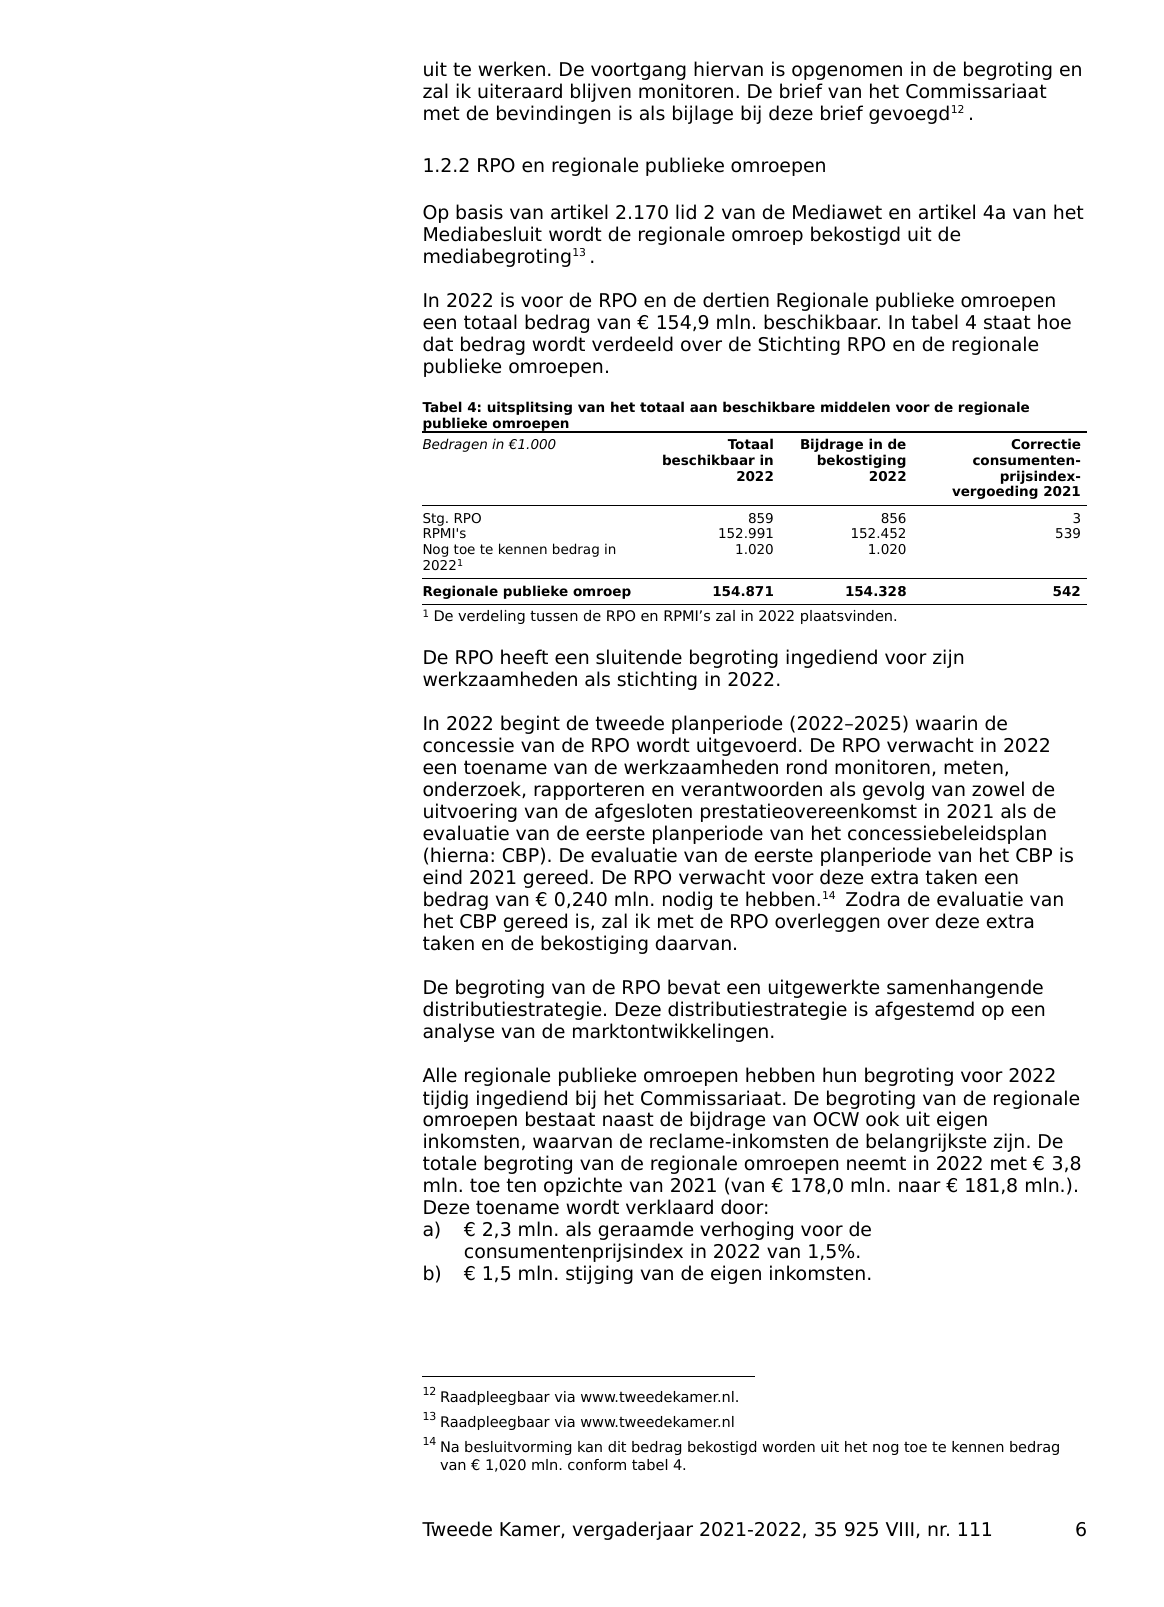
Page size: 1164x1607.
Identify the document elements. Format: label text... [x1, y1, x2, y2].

text Op basis van artikel 2.170 lid 2 van de Mediawet en artikel 4a van het Mediabesluit wordt de regionale omroep bekostigd uit de mediabegroting. [422, 202, 1087, 268]
table_cell 152.991 [647, 526, 779, 542]
table_cell Totaal beschikbaar in 2022 [647, 433, 779, 505]
text a) € 2,3 mln. als geraamde verhoging voor de consumentenprijsindex in 2022 van 1,5%. [422, 1219, 1087, 1263]
table_cell 1.020 [647, 542, 779, 578]
table_cell Bijdrage in de bekostiging 2022 [780, 433, 912, 505]
table_cell 1.020 [780, 542, 912, 578]
table_cell RPMI's [422, 526, 647, 542]
table_cell 859 [647, 506, 779, 526]
table_cell 152.452 [780, 526, 912, 542]
table_cell 154.871 [647, 579, 779, 604]
text De begroting van de RPO bevat een uitgewerkte samenhangende distributiestrategie. Deze distributiestrategie is afgestemd op een analyse van de marktontwikkelingen. [422, 977, 1087, 1043]
table_cell Nog toe te kennen bedrag in 20221 [422, 542, 647, 578]
text b) € 1,5 mln. stijging van de eigen inkomsten. [422, 1263, 1087, 1285]
table_cell Stg. RPO [422, 506, 647, 526]
text Raadpleegbaar via www.tweedekamer.nl [422, 1410, 1087, 1432]
table_cell Correctie consumenten-prijsindex-vergoeding 2021 [912, 433, 1087, 505]
table_cell [912, 542, 1087, 578]
text In 2022 is voor de RPO en de dertien Regionale publieke omroepen een totaal bedrag van € 154,9 mln. beschikbaar. In tabel 4 staat hoe dat bedrag wordt verdeeld over de Stichting RPO en de regionale publieke omroepen. [422, 290, 1087, 378]
table_cell Bedragen in €1.000 [422, 433, 647, 505]
table_cell 1 De verdeling tussen de RPO en RPMI’s zal in 2022 plaatsvinden. [422, 605, 1087, 625]
text Alle regionale publieke omroepen hebben hun begroting voor 2022 tijdig ingediend bij het Commissariaat. De begroting van de regionale omroepen bestaat naast de bijdrage van OCW ook uit eigen inkomsten, waarvan de reclame-inkomsten de belangrijkste zijn. De totale begroting van de regionale omroepen neemt in 2022 met € 3,8 mln. toe ten opzichte van 2021 (van € 178,0 mln. naar € 181,8 mln.). Deze toename wordt verklaard door: [422, 1065, 1087, 1219]
table_cell 3 [912, 506, 1087, 526]
table_header Tabel 4: uitsplitsing van het totaal aan beschikbare middelen voor de regionale publieke omroepen [422, 400, 1087, 431]
text De RPO heeft een sluitende begroting ingediend voor zijn werkzaamheden als stichting in 2022. [422, 647, 1087, 691]
table_cell Regionale publieke omroep [422, 579, 647, 604]
text Raadpleegbaar via www.tweedekamer.nl. [422, 1385, 1087, 1407]
text Na besluitvorming kan dit bedrag bekostigd worden uit het nog toe te kennen bedrag van € 1,020 mln. conform tabel 4. [422, 1435, 1087, 1474]
text uit te werken. De voortgang hiervan is opgenomen in de begroting en zal ik uiteraard blijven monitoren. De brief van het Commissariaat met de bevindingen is als bijlage bij deze brief gevoegd. [422, 59, 1087, 125]
table_cell 154.328 [780, 579, 912, 604]
table_cell 542 [912, 579, 1087, 604]
table_cell 856 [780, 506, 912, 526]
subtitle 1.2.2 RPO en regionale publieke omroepen [422, 155, 1087, 177]
text In 2022 begint de tweede planperiode (2022–2025) waarin de concessie van de RPO wordt uitgevoerd. De RPO verwacht in 2022 een toename van de werkzaamheden rond monitoren, meten, onderzoek, rapporteren en verantwoorden als gevolg van zowel de uitvoering van de afgesloten prestatieovereenkomst in 2021 als de evaluatie van de eerste planperiode van het concessiebeleidsplan (hierna: CBP). De evaluatie van de eerste planperiode van het CBP is eind 2021 gereed. De RPO verwacht voor deze extra taken een bedrag van € 0,240 mln. nodig te hebben. Zodra de evaluatie van het CBP gereed is, zal ik met de RPO overleggen over deze extra taken en de bekostiging daarvan. [422, 713, 1087, 955]
table_cell 539 [912, 526, 1087, 542]
